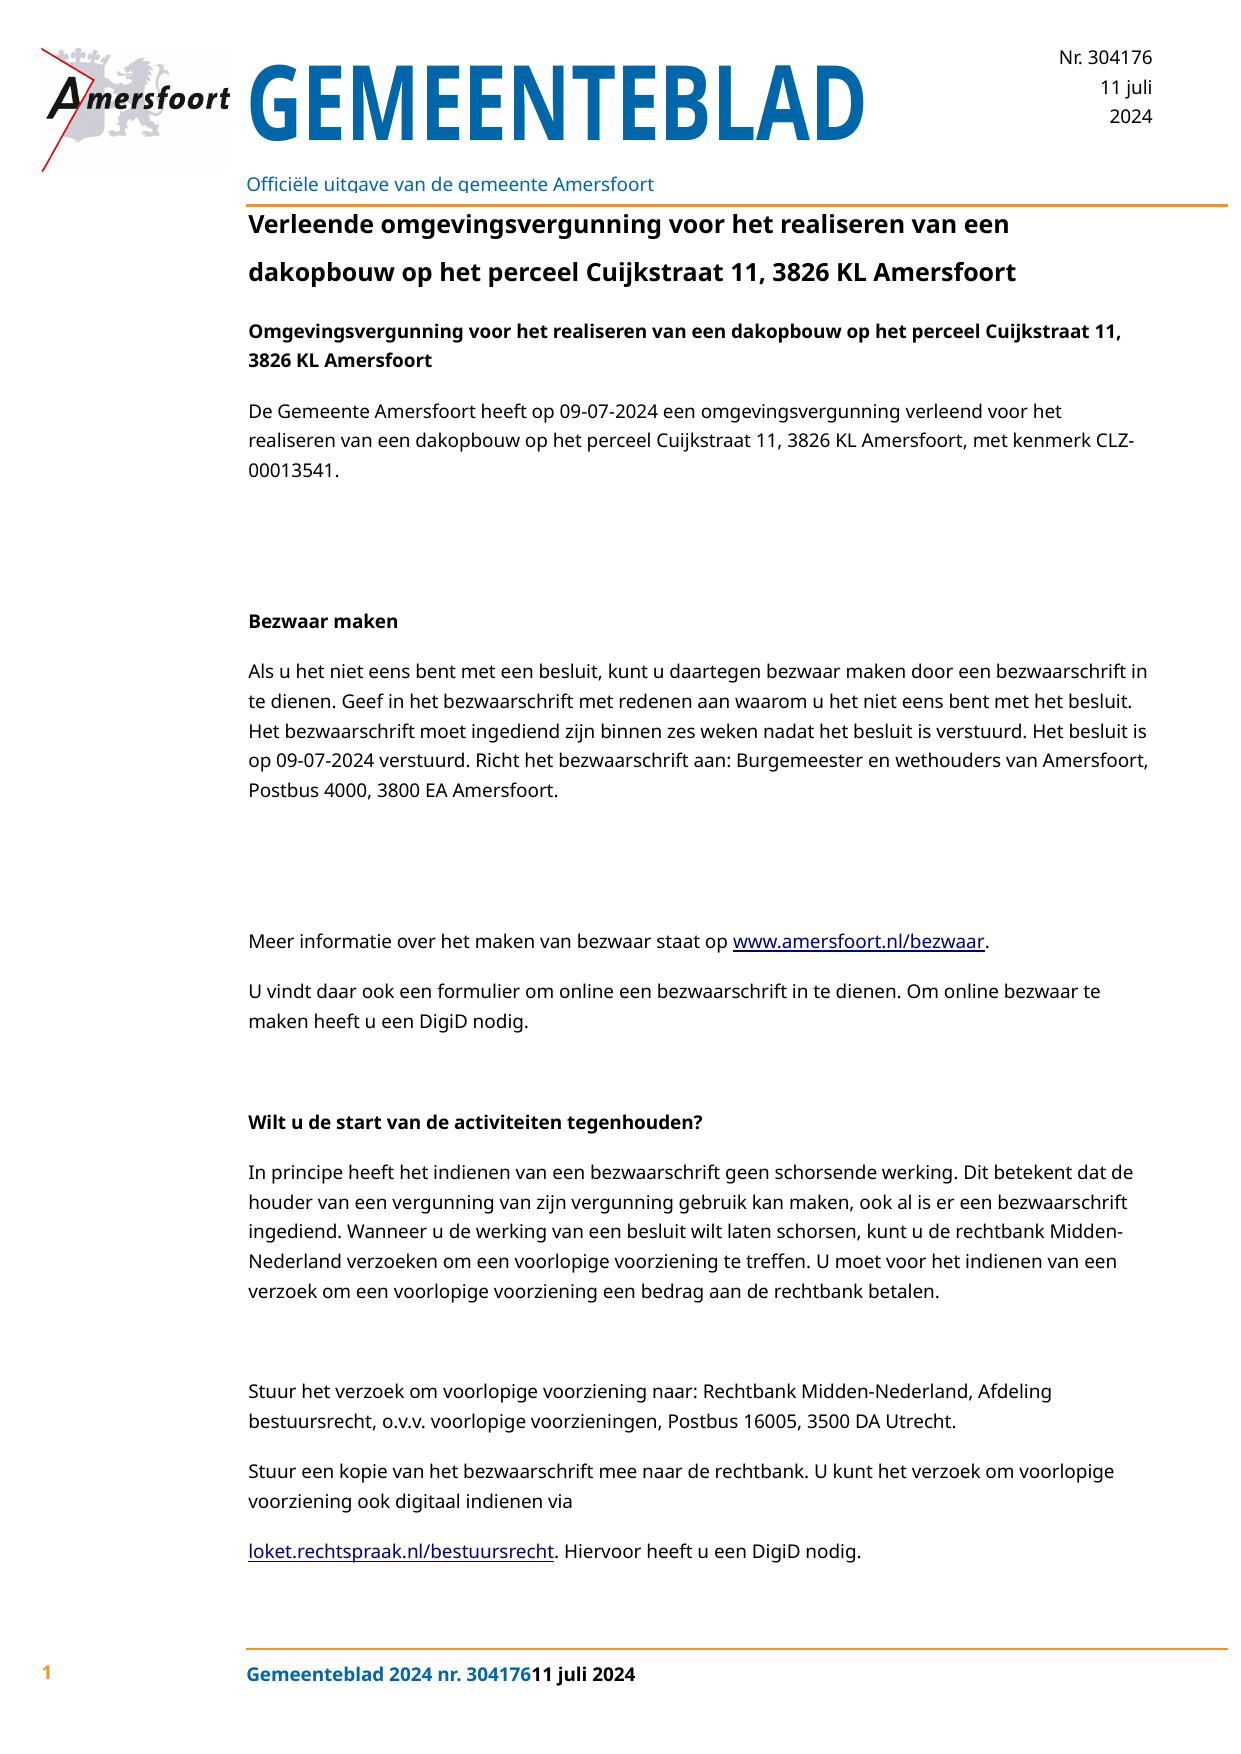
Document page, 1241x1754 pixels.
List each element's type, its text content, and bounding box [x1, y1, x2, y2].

text U vindt daar ook een formulier om online een bezwaarschrift in te dienen. Om online bezwaar te maken heeft u een DigiD nodig. [248, 979, 1152, 1034]
text Stuur een kopie van het bezwaarschrift mee naar de rechtbank. U kunt het verzoek om voorlopige voorziening ook digitaal indienen via [248, 1459, 1152, 1514]
text Stuur het verzoek om voorlopige voorziening naar: Rechtbank Midden-Nederland, Afdeling bestuursrecht, o.v.v. voorlopige voorzieningen, Postbus 16005, 3500 DA Utrecht. [248, 1379, 1152, 1434]
text Verleende omgevingsvergunning voor het realiseren van een dakopbouw op het perceel Cuijkstraat 11, 3826 KL Amersfoort [248, 207, 1152, 288]
text Bezwaar maken [248, 608, 1152, 634]
text Omgevingsvergunning voor het realiseren van een dakopbouw op het perceel Cuijkstraat 11, 3826 KL Amersfoort [248, 318, 1152, 373]
text De Gemeente Amersfoort heeft op 09-07-2024 een omgevingsvergunning verleend voor het realiseren van een dakopbouw op het perceel Cuijkstraat 11, 3826 KL Amersfoort, met kenmerk CLZ-00013541. [248, 398, 1152, 483]
text Wilt u de start van de activiteiten tegenhouden? [248, 1109, 1152, 1135]
text Meer informatie over het maken van bezwaar staat op www.amersfoort.nl/bezwaar. [248, 928, 1152, 954]
text Als u het niet eens bent met een besluit, kunt u daartegen bezwaar maken door een bezwaarschrift in te dienen. Geef in het bezwaarschrift met redenen aan waarom u het niet eens bent met het besluit. Het bezwaarschrift moet ingediend zijn binnen zes weken nadat het besluit is verstuurd. Het besluit is op 09-07-2024 verstuurd. Richt het bezwaarschrift aan: Burgemeester en wethouders van Amersfoort, Postbus 4000, 3800 EA Amersfoort. [248, 659, 1152, 803]
text loket.rechtspraak.nl/bestuursrecht. Hiervoor heeft u een DigiD nodig. [248, 1539, 1152, 1564]
text In principe heeft het indienen van een bezwaarschrift geen schorsende werking. Dit betekent dat de houder van een vergunning van zijn vergunning gebruik kan maken, ook al is er een bezwaarschrift ingediend. Wanneer u de werking van een besluit wilt laten schorsen, kunt u de rechtbank Midden-Nederland verzoeken om een voorlopige voorziening te treffen. U moet voor het indienen van een verzoek om een voorlopige voorziening een bedrag aan de rechtbank betalen. [248, 1159, 1152, 1304]
picture [41, 47, 231, 172]
